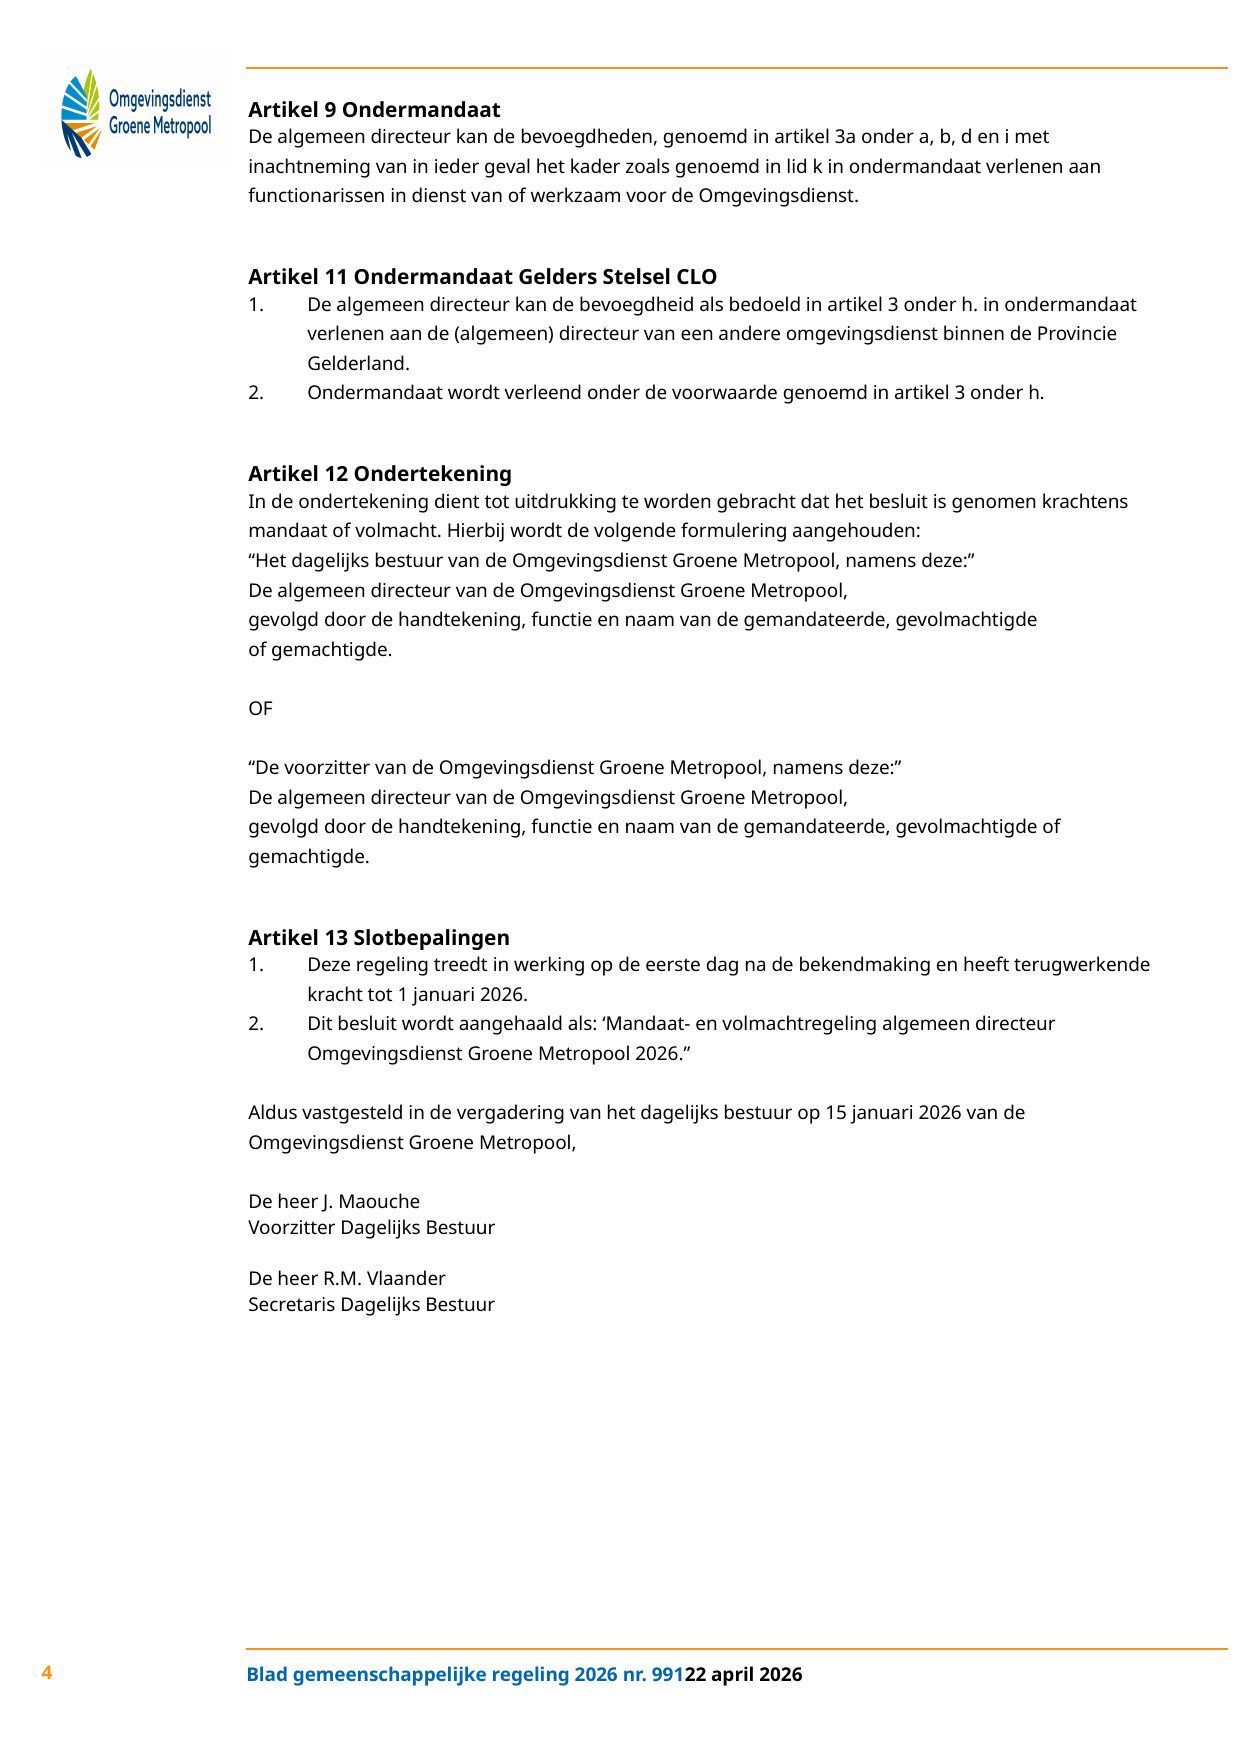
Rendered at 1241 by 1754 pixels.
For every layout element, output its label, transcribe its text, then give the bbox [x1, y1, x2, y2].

text Artikel 9 Ondermandaat [248, 95, 1152, 123]
text gemachtigde. [248, 843, 1152, 869]
text OF [248, 695, 1152, 721]
text “Het dagelijks bestuur van de Omgevingsdienst Groene Metropool, namens deze:” [248, 547, 1152, 573]
text De algemeen directeur van de Omgevingsdienst Groene Metropool, [248, 784, 1152, 809]
list De algemeen directeur kan de bevoegdheid als bedoeld in artikel 3 onder h. in ondermandaat verlenen aan de (algemeen) directeur van een andere omgevingsdienst binnen de Provincie [248, 291, 1152, 346]
text In de ondertekening dient tot uitdrukking te worden gebracht dat het besluit is genomen krachtens mandaat of volmacht. Hierbij wordt de volgende formulering aangehouden: [248, 488, 1152, 543]
text Artikel 13 Slotbepalingen [248, 923, 1152, 951]
text De algemeen directeur van de Omgevingsdienst Groene Metropool, [248, 577, 1152, 602]
text gevolgd door de handtekening, functie en naam van de gemandateerde, gevolmachtigde [248, 606, 1152, 632]
list Gelderland. [248, 350, 1152, 376]
text “De voorzitter van de Omgevingsdienst Groene Metropool, namens deze:” [248, 754, 1152, 780]
text Voorzitter Dagelijks Bestuur [248, 1214, 1152, 1239]
list Deze regeling treedt in werking op de eerste dag na de bekendmaking en heeft terugwerkende kracht tot 1 januari 2026. [248, 951, 1152, 1007]
text De heer J. Maouche [248, 1188, 1152, 1214]
list Dit besluit wordt aangehaald als: ‘Mandaat- en volmachtregeling algemeen directeur Omgevingsdienst Groene Metropool 2026.” [248, 1011, 1152, 1066]
text Artikel 12 Ondertekening [248, 459, 1152, 488]
text Secretaris Dagelijks Bestuur [248, 1291, 1152, 1317]
text Aldus vastgesteld in de vergadering van het dagelijks bestuur op 15 januari 2026 van de Omgevingsdienst Groene Metropool, [248, 1099, 1152, 1155]
text Artikel 11 Ondermandaat Gelders Stelsel CLO [248, 262, 1152, 291]
text De algemeen directeur kan de bevoegdheden, genoemd in artikel 3a onder a, b, d en i met inachtneming van in ieder geval het kader zoals genoemd in lid k in ondermandaat verlenen aan functionarissen in dienst van of werkzaam voor de Omgevingsdienst. [248, 123, 1152, 208]
text gevolgd door de handtekening, functie en naam van de gemandateerde, gevolmachtigde of [248, 813, 1152, 839]
text of gemachtigde. [248, 636, 1152, 662]
picture [41, 47, 231, 172]
text De heer R.M. Vlaander [248, 1265, 1152, 1291]
list Ondermandaat wordt verleend onder de voorwaarde genoemd in artikel 3 onder h. [248, 379, 1152, 405]
